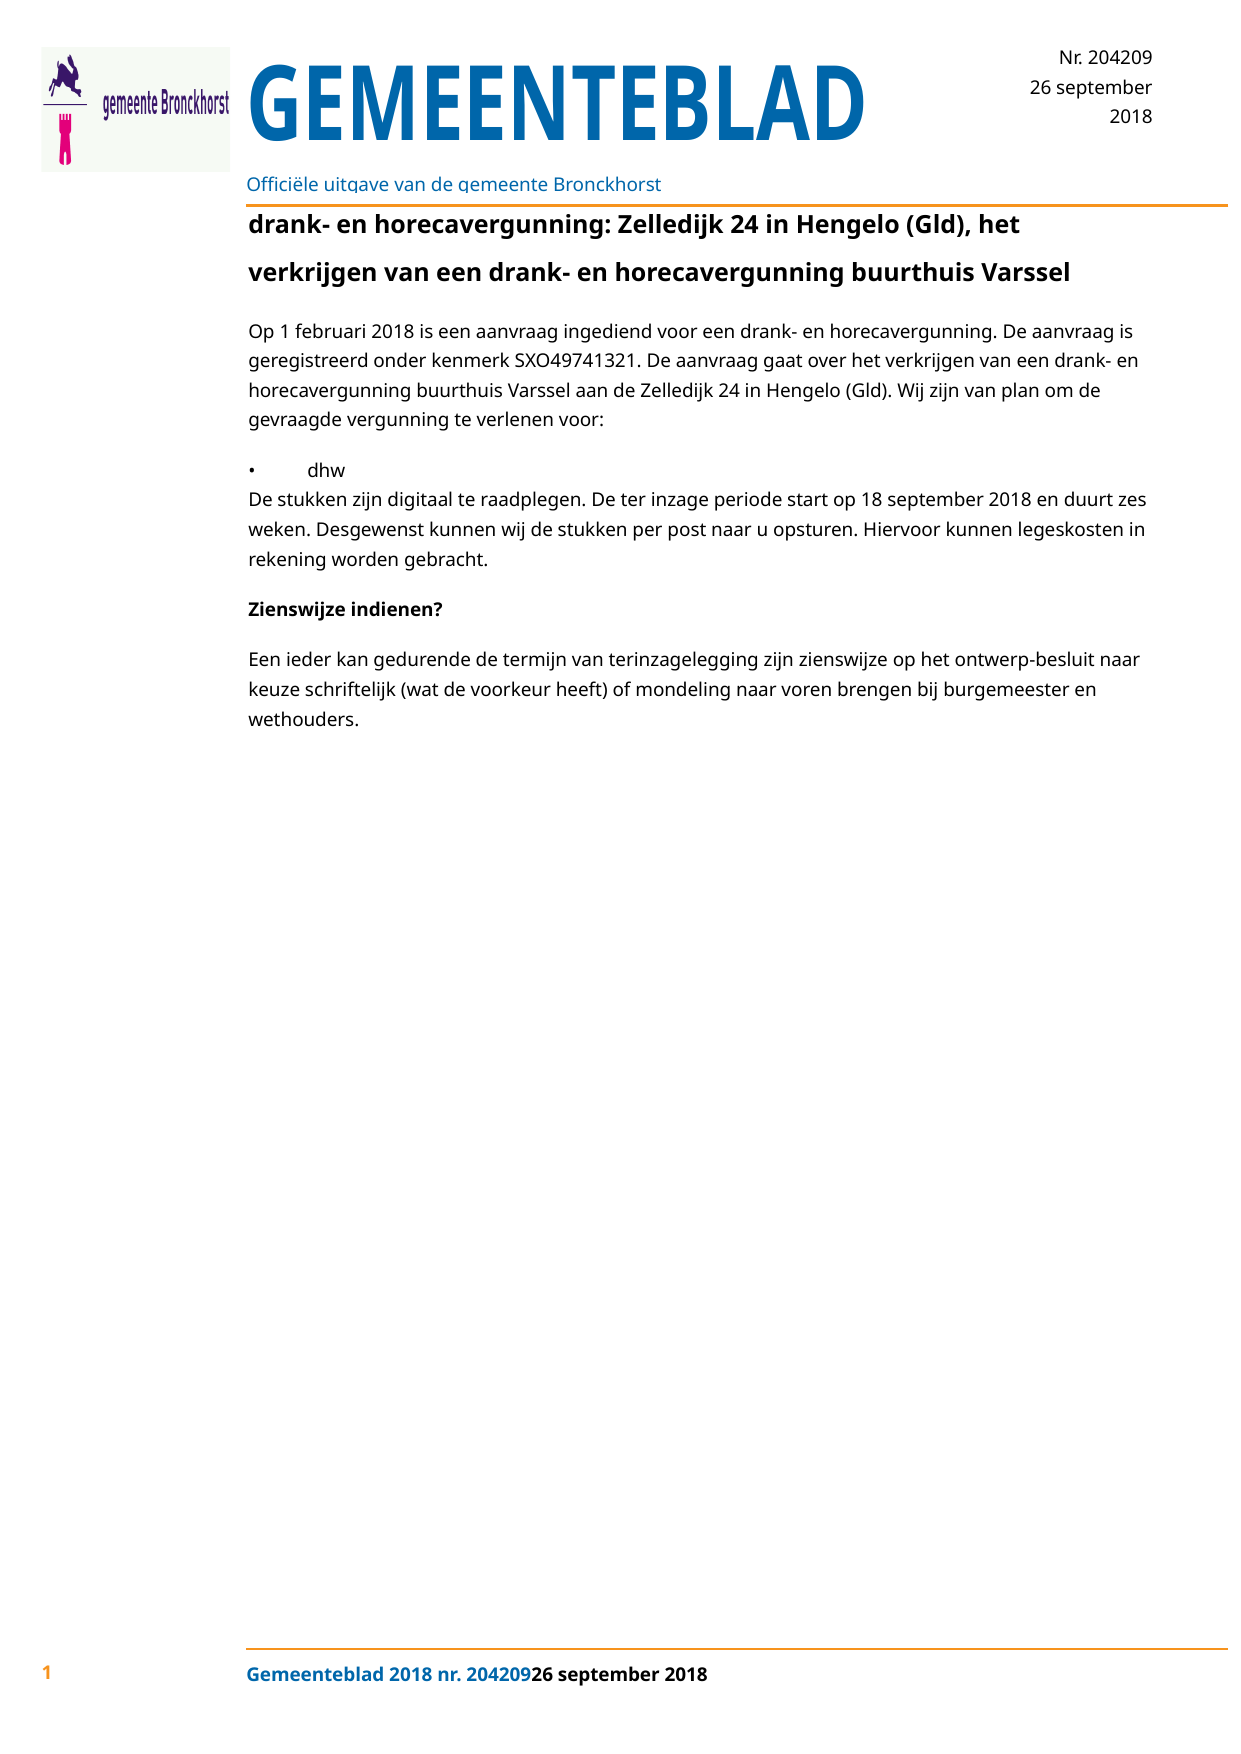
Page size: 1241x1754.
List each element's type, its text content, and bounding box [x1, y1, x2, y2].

text Zienswijze indienen? [248, 596, 1152, 622]
text De stukken zijn digitaal te raadplegen. De ter inzage periode start op 18 september 2018 en duurt zes weken. Desgewenst kunnen wij de stukken per post naar u opsturen. Hiervoor kunnen legeskosten in rekening worden gebracht. [248, 487, 1152, 572]
list dhw [248, 457, 1152, 483]
text drank- en horecavergunning: Zelledijk 24 in Hengelo (Gld), het verkrijgen van een drank- en horecavergunning buurthuis Varssel [248, 207, 1152, 288]
text Een ieder kan gedurende de termijn van terinzagelegging zijn zienswijze op het ontwerp-besluit naar keuze schriftelijk (wat de voorkeur heeft) of mondeling naar voren brengen bij burgemeester en wethouders. [248, 647, 1152, 732]
picture [41, 47, 231, 172]
text Op 1 februari 2018 is een aanvraag ingediend voor een drank- en horecavergunning. De aanvraag is geregistreerd onder kenmerk SXO49741321. De aanvraag gaat over het verkrijgen van een drank- en horecavergunning buurthuis Varssel aan de Zelledijk 24 in Hengelo (Gld). Wij zijn van plan om de gevraagde vergunning te verlenen voor: [248, 318, 1152, 432]
